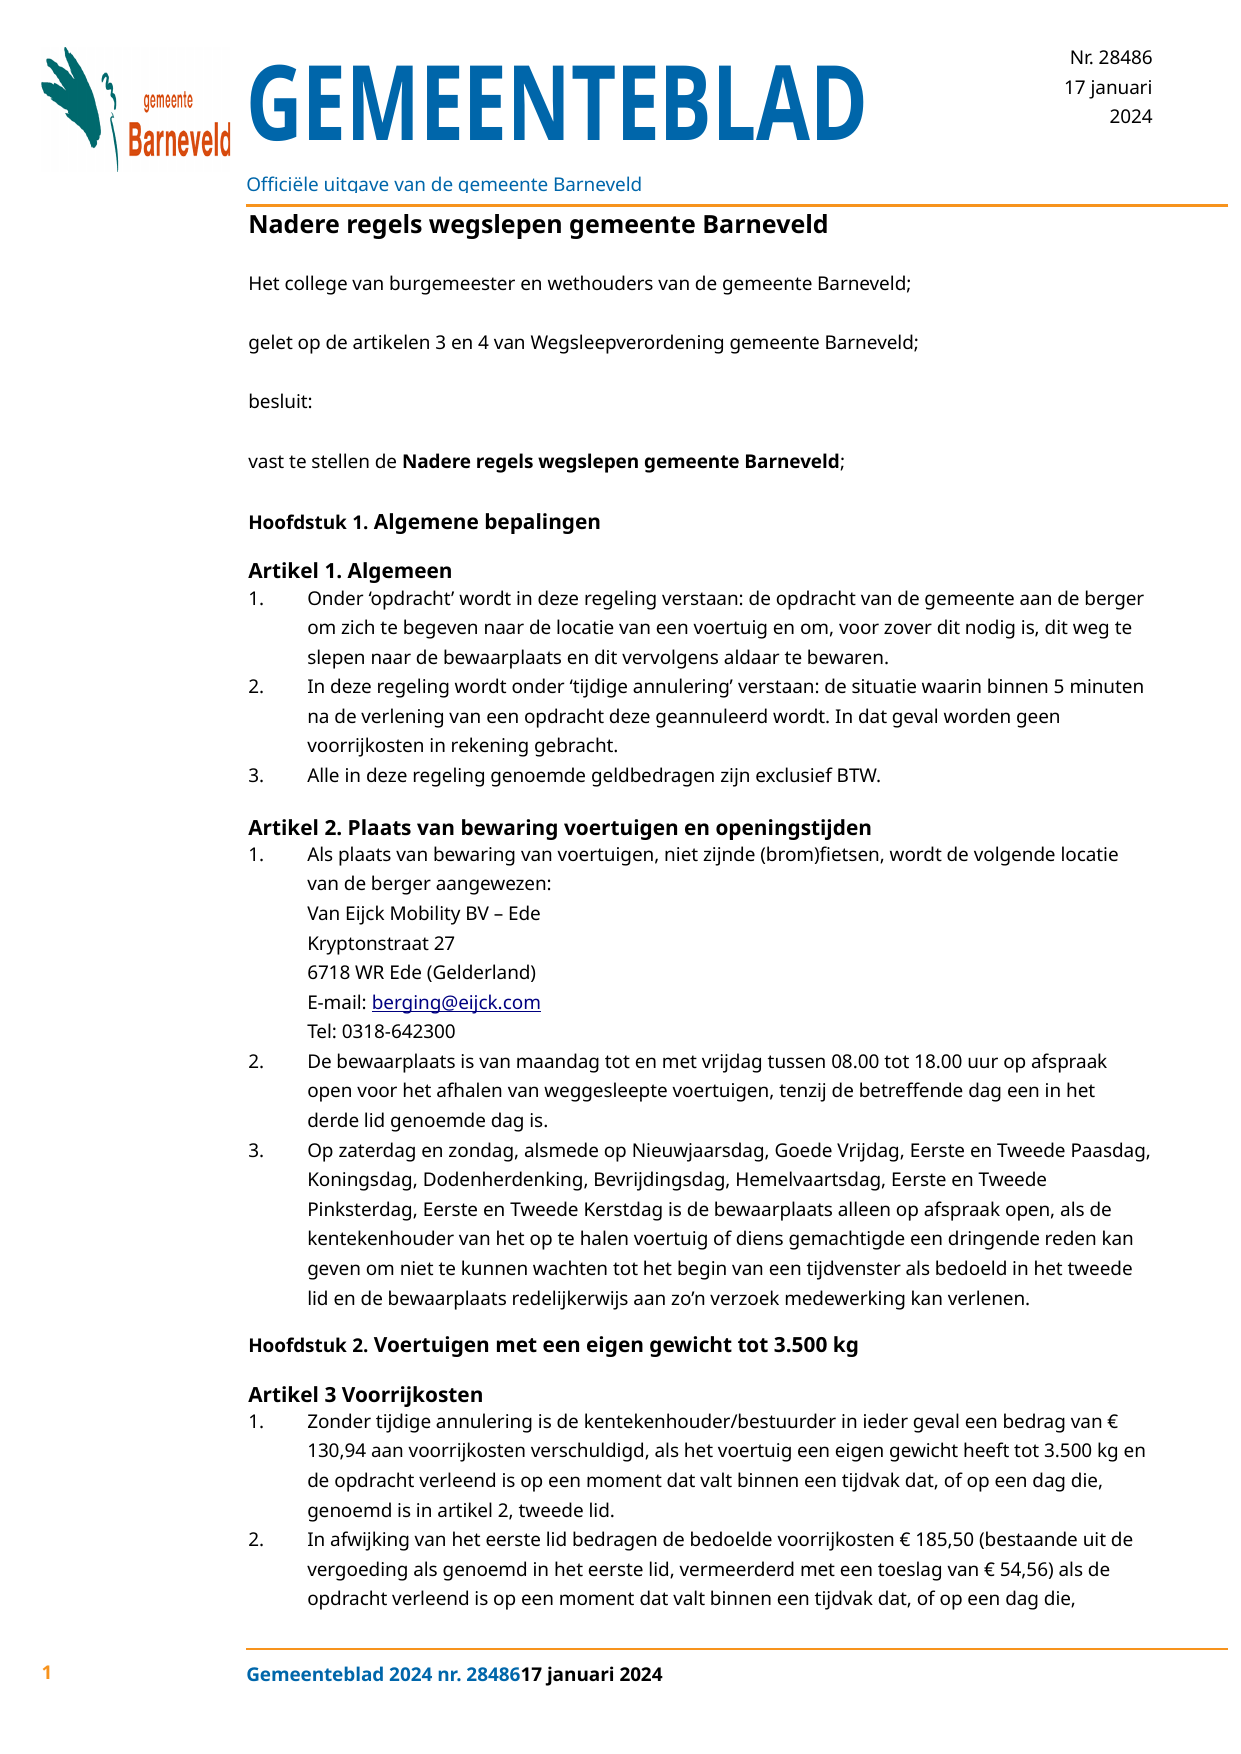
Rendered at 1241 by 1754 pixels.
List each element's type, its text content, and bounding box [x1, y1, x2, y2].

list De bewaarplaats is van maandag tot en met vrijdag tussen 08.00 tot 18.00 uur op afspraak open voor het afhalen van weggesleepte voertuigen, tenzij de betreffende dag een in het derde lid genoemde dag is. [248, 1048, 1152, 1133]
list Van Eijck Mobility BV – Ede [248, 900, 1152, 926]
list In deze regeling wordt onder ‘tijdige annulering’ verstaan: de situatie waarin binnen 5 minuten na de verlening van een opdracht deze geannuleerd wordt. In dat geval worden geen voorrijkosten in rekening gebracht. [248, 673, 1152, 758]
list Zonder tijdige annulering is de kentekenhouder/bestuurder in ieder geval een bedrag van € 130,94 aan voorrijkosten verschuldigd, als het voertuig een eigen gewicht heeft tot 3.500 kg en de opdracht verleend is op een moment dat valt binnen een tijdvak dat, of op een dag die, genoemd is in artikel 2, tweede lid. [248, 1408, 1152, 1523]
text Artikel 2. Plaats van bewaring voertuigen en openingstijden [248, 813, 1152, 841]
list Onder ‘opdracht’ wordt in deze regeling verstaan: de opdracht van de gemeente aan de berger om zich te begeven naar de locatie van een voertuig en om, voor zover dit nodig is, dit weg te slepen naar de bewaarplaats en dit vervolgens aldaar te bewaren. [248, 585, 1152, 669]
picture [41, 47, 231, 172]
list Als plaats van bewaring van voertuigen, niet zijnde (brom)fietsen, wordt de volgende locatie van de berger aangewezen: [248, 841, 1152, 896]
list Op zaterdag en zondag, alsmede op Nieuwjaarsdag, Goede Vrijdag, Eerste en Tweede Paasdag, Koningsdag, Dodenherdenking, Bevrijdingsdag, Hemelvaartsdag, Eerste en Tweede Pinksterdag, Eerste en Tweede Kerstdag is de bewaarplaats alleen op afspraak open, als de kentekenhouder van het op te halen voertuig of diens gemachtigde een dringende reden kan geven om niet te kunnen wachten tot het begin van een tijdvenster als bedoeld in het tweede lid en de bewaarplaats redelijkerwijs aan zo’n verzoek medewerking kan verlenen. [248, 1137, 1152, 1311]
text Hoofdstuk 1. Algemene bepalingen [248, 507, 1152, 535]
text Artikel 3 Voorrijkosten [248, 1380, 1152, 1408]
list In afwijking van het eerste lid bedragen de bedoelde voorrijkosten € 185,50 (bestaande uit de vergoeding als genoemd in het eerste lid, vermeerderd met een toeslag van € 54,56) als de opdracht verleend is op een moment dat valt binnen een tijdvak dat, of op een dag die, [248, 1526, 1152, 1611]
list Alle in deze regeling genoemde geldbedragen zijn exclusief BTW. [248, 762, 1152, 788]
list 6718 WR Ede (Gelderland) [248, 959, 1152, 985]
text Het college van burgemeester en wethouders van de gemeente Barneveld; [248, 270, 1152, 296]
text vast te stellen de Nadere regels wegslepen gemeente Barneveld; [248, 448, 1152, 473]
text Hoofdstuk 2. Voertuigen met een eigen gewicht tot 3.500 kg [248, 1330, 1152, 1359]
text besluit: [248, 389, 1152, 414]
list Tel: 0318-642300 [248, 1018, 1152, 1044]
list E-mail: berging@eijck.com [248, 989, 1152, 1015]
text gelet op de artikelen 3 en 4 van Wegsleepverordening gemeente Barneveld; [248, 329, 1152, 355]
list Kryptonstraat 27 [248, 930, 1152, 956]
text Nadere regels wegslepen gemeente Barneveld [248, 207, 1152, 241]
text Artikel 1. Algemeen [248, 556, 1152, 585]
